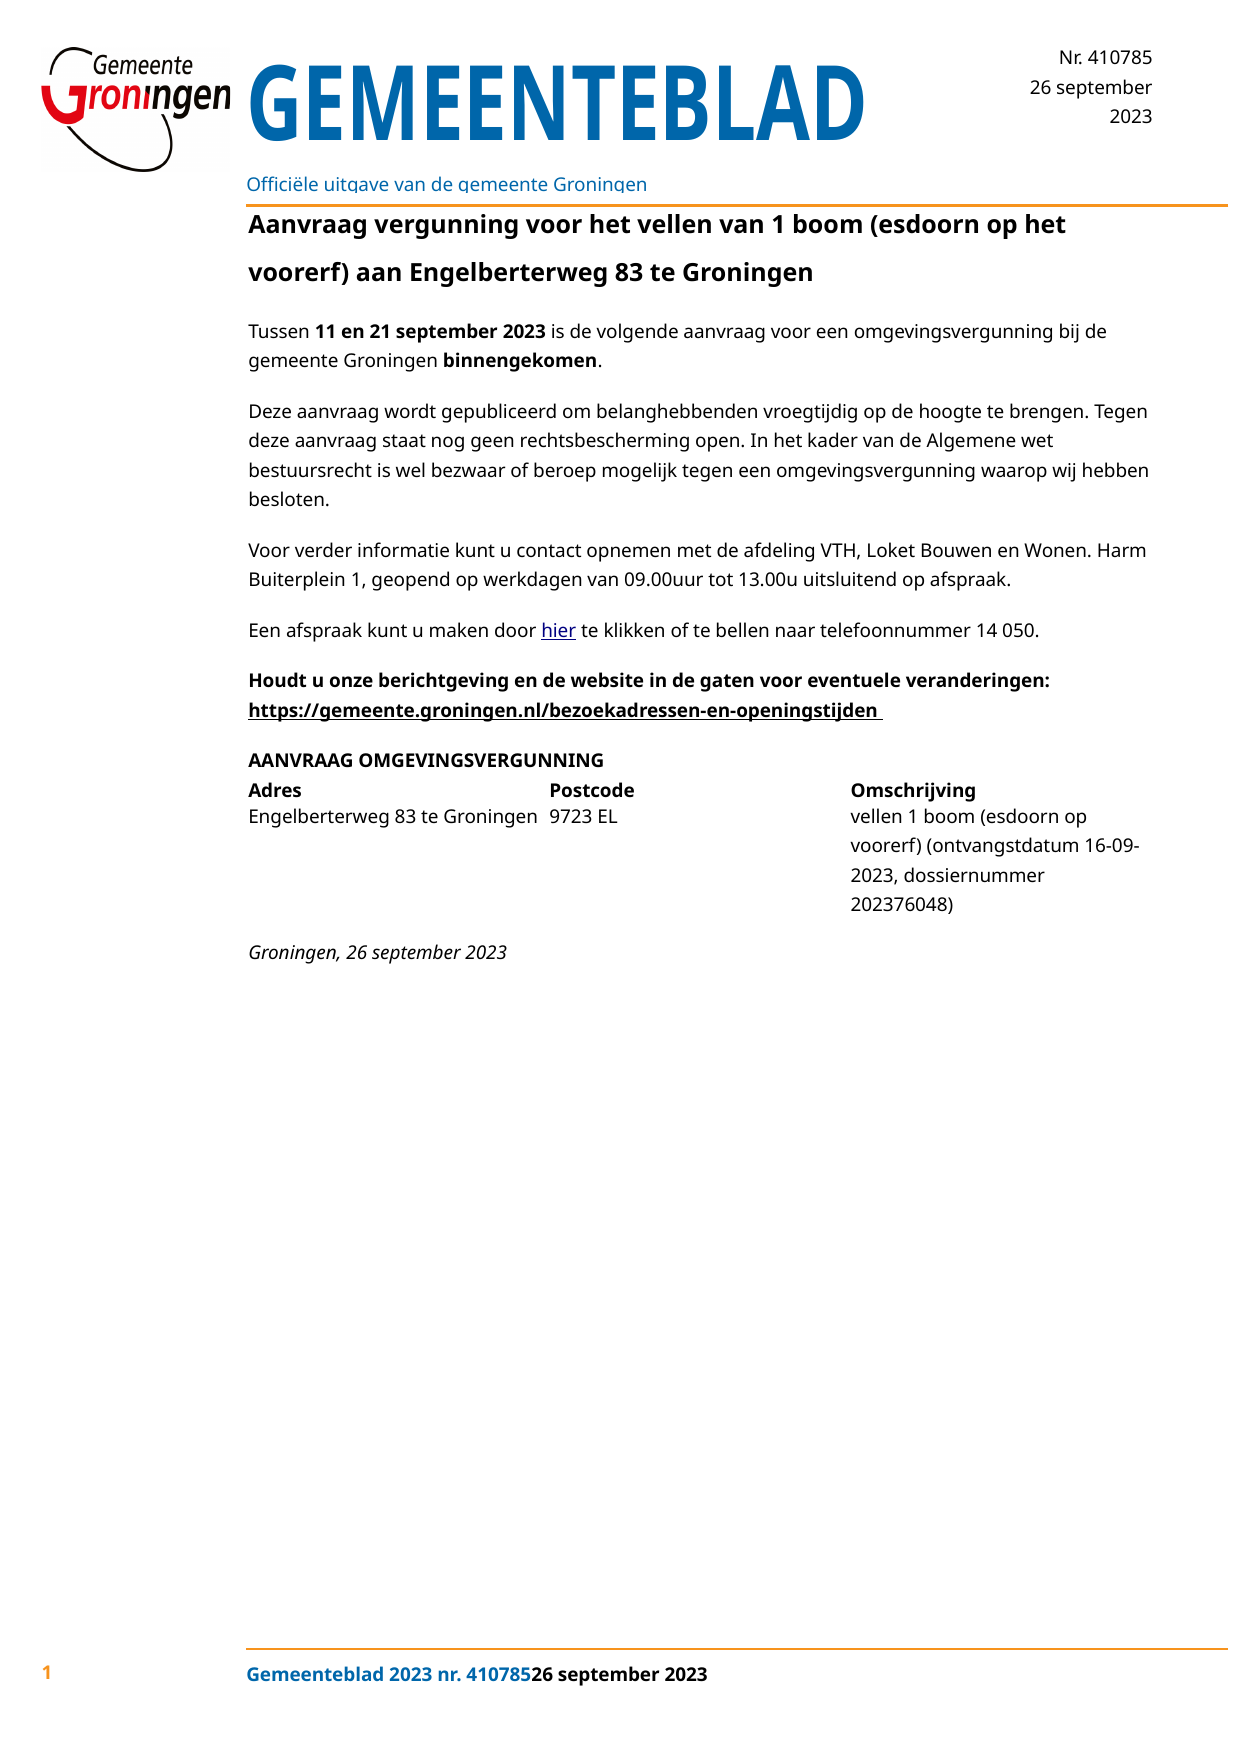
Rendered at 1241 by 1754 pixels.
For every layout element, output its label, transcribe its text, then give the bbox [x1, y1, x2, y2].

table_cell vellen 1 boom (esdoorn op voorerf) (ontvangstdatum 16-09-2023, dossiernummer 202376048) [850, 803, 1152, 917]
text Voor verder informatie kunt u contact opnemen met de afdeling VTH, Loket Bouwen en Wonen. Harm Buiterplein 1, geopend op werkdagen van 09.00uur tot 13.00u uitsluitend op afspraak. [248, 537, 1152, 592]
picture [41, 47, 231, 172]
table_cell Engelberterweg 83 te Groningen [248, 803, 549, 917]
text AANVRAAG OMGEVINGSVERGUNNING [248, 747, 1152, 773]
text Deze aanvraag wordt gepubliceerd om belanghebbenden vroegtijdig op de hoogte te brengen. Tegen deze aanvraag staat nog geen rechtsbescherming open. In het kader van de Algemene wet bestuursrecht is wel bezwaar of beroep mogelijk tegen een omgevingsvergunning waarop wij hebben besloten. [248, 398, 1152, 512]
text Groningen, 26 september 2023 [248, 939, 1152, 964]
text Houdt u onze berichtgeving en de website in de gaten voor eventuele veranderingen: https://gemeente.groningen.nl/bezoekadressen-en-openingstijden [248, 667, 1152, 723]
text Tussen 11 en 21 september 2023 is de volgende aanvraag voor een omgevingsvergunning bij de gemeente Groningen binnengekomen. [248, 318, 1152, 373]
table_header Adres [248, 777, 549, 803]
table_header Postcode [549, 777, 850, 803]
text Een afspraak kunt u maken door hier te klikken of te bellen naar telefoonnummer 14 050. [248, 617, 1152, 643]
table_cell 9723 EL [549, 803, 850, 917]
table_header Omschrijving [850, 777, 1152, 803]
text Aanvraag vergunning voor het vellen van 1 boom (esdoorn op het voorerf) aan Engelberterweg 83 te Groningen [248, 207, 1152, 288]
